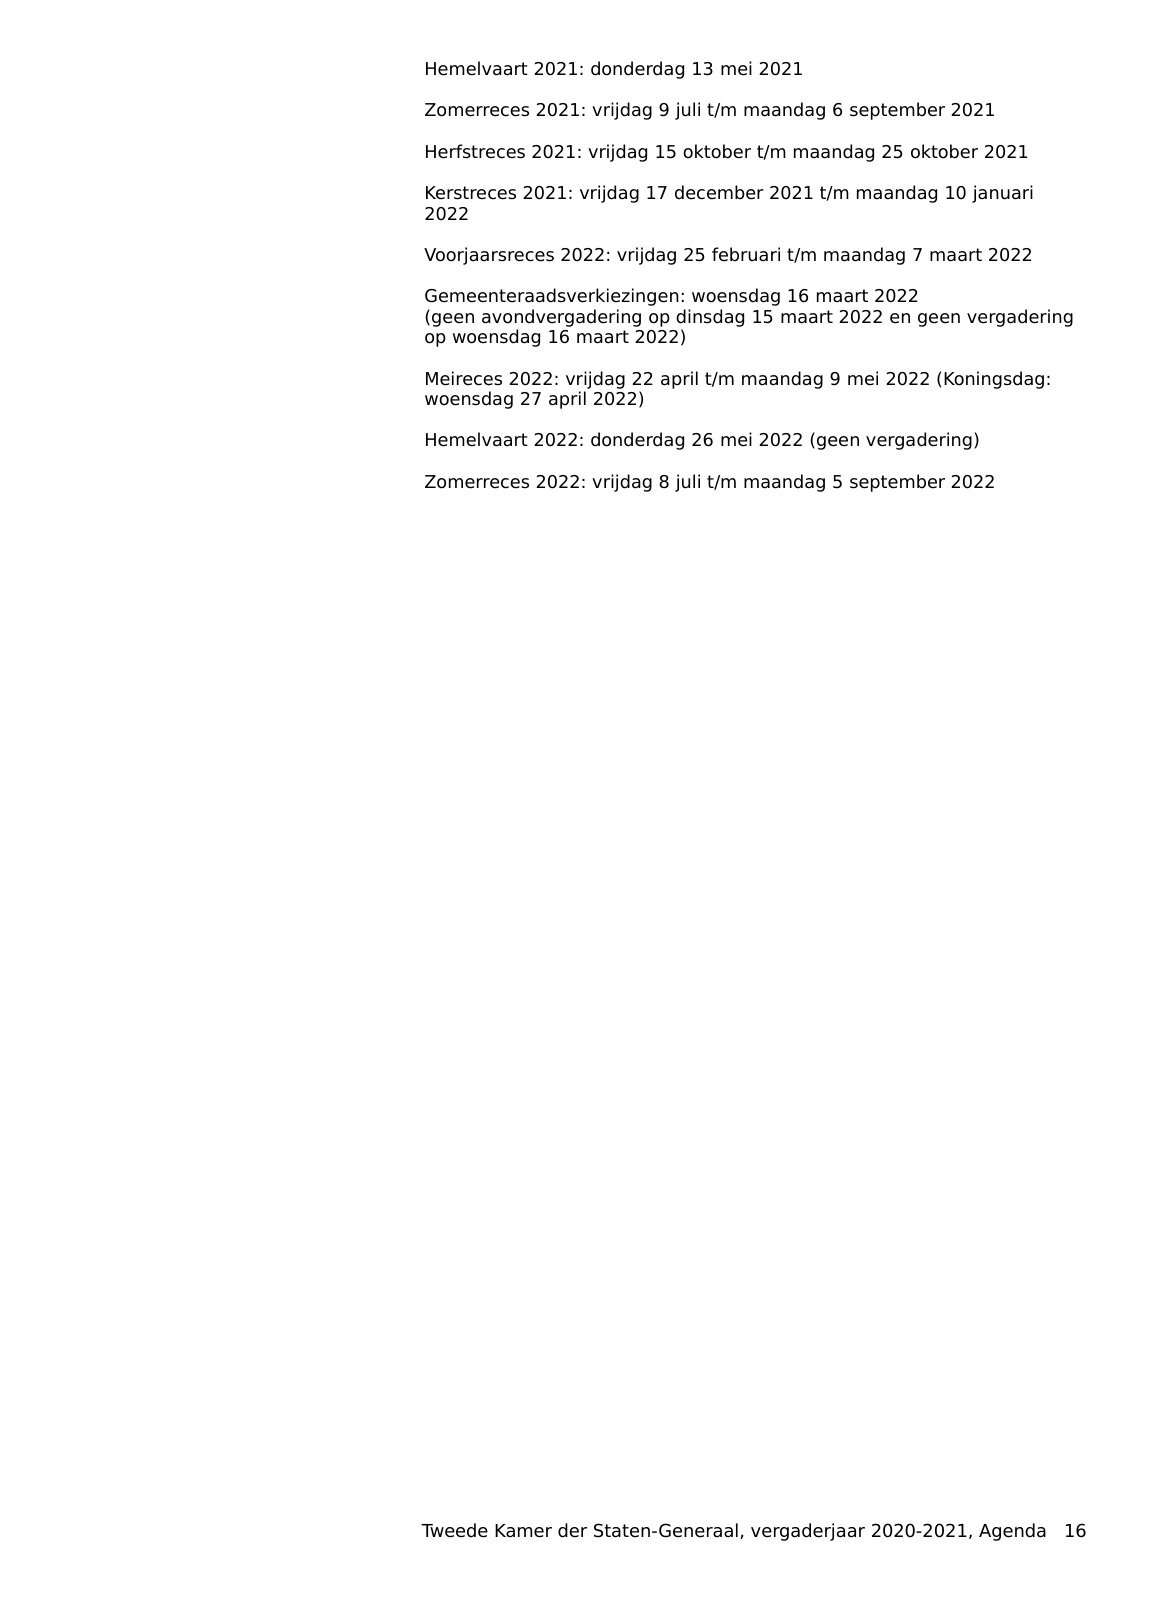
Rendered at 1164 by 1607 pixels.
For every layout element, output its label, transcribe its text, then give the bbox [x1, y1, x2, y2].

table_cell [401, 451, 418, 472]
table_cell [77, 348, 401, 368]
table_cell [77, 59, 401, 80]
table_cell [401, 265, 418, 286]
table_cell Gemeenteraadsverkiezingen: woensdag 16 maart 2022 [418, 286, 1087, 307]
table_cell [418, 224, 1087, 245]
table_cell [77, 245, 401, 265]
table_cell [77, 100, 401, 121]
table_cell [401, 162, 418, 183]
table_cell [77, 410, 401, 430]
table_cell [77, 80, 401, 100]
table_cell [418, 410, 1087, 430]
table_cell [77, 162, 401, 183]
table_cell [401, 307, 418, 348]
table_cell [418, 348, 1087, 368]
table_cell [77, 224, 401, 245]
table_cell [77, 183, 401, 224]
table_cell [401, 183, 418, 224]
table_cell [401, 59, 418, 80]
table_cell [401, 472, 418, 492]
table_cell [401, 410, 418, 430]
table_cell [77, 430, 401, 451]
table_cell [401, 100, 418, 121]
table_cell [77, 286, 401, 307]
table_cell Kerstreces 2021: vrijdag 17 december 2021 t/m maandag 10 januari 2022 [418, 183, 1087, 224]
table_cell [77, 369, 401, 410]
table_cell [77, 472, 401, 492]
table_cell [401, 142, 418, 162]
table_cell [77, 121, 401, 142]
table_cell [418, 265, 1087, 286]
table_cell [401, 369, 418, 410]
table_cell [401, 348, 418, 368]
table_cell [401, 245, 418, 265]
table_cell [418, 451, 1087, 472]
table_cell Hemelvaart 2022: donderdag 26 mei 2022 (geen vergadering) [418, 430, 1087, 451]
table_cell Meireces 2022: vrijdag 22 april t/m maandag 9 mei 2022 (Koningsdag: woensdag 27 april 2022) [418, 369, 1087, 410]
table_cell [401, 430, 418, 451]
table_cell [401, 224, 418, 245]
table_cell [418, 80, 1087, 100]
table_cell Herfstreces 2021: vrijdag 15 oktober t/m maandag 25 oktober 2021 [418, 142, 1087, 162]
table_cell [401, 121, 418, 142]
table_cell [77, 451, 401, 472]
table_cell [418, 121, 1087, 142]
table_cell Zomerreces 2021: vrijdag 9 juli t/m maandag 6 september 2021 [418, 100, 1087, 121]
table_cell [77, 265, 401, 286]
table_cell Voorjaarsreces 2022: vrijdag 25 februari t/m maandag 7 maart 2022 [418, 245, 1087, 265]
table_cell [401, 286, 418, 307]
table_cell Hemelvaart 2021: donderdag 13 mei 2021 [418, 59, 1087, 80]
table_cell [418, 162, 1087, 183]
table_cell (geen avondvergadering op dinsdag 15 maart 2022 en geen vergadering op woensdag 16 maart 2022) [418, 307, 1087, 348]
table_cell [401, 80, 418, 100]
table_cell [77, 307, 401, 348]
table_cell Zomerreces 2022: vrijdag 8 juli t/m maandag 5 september 2022 [418, 472, 1087, 492]
table_cell [77, 142, 401, 162]
